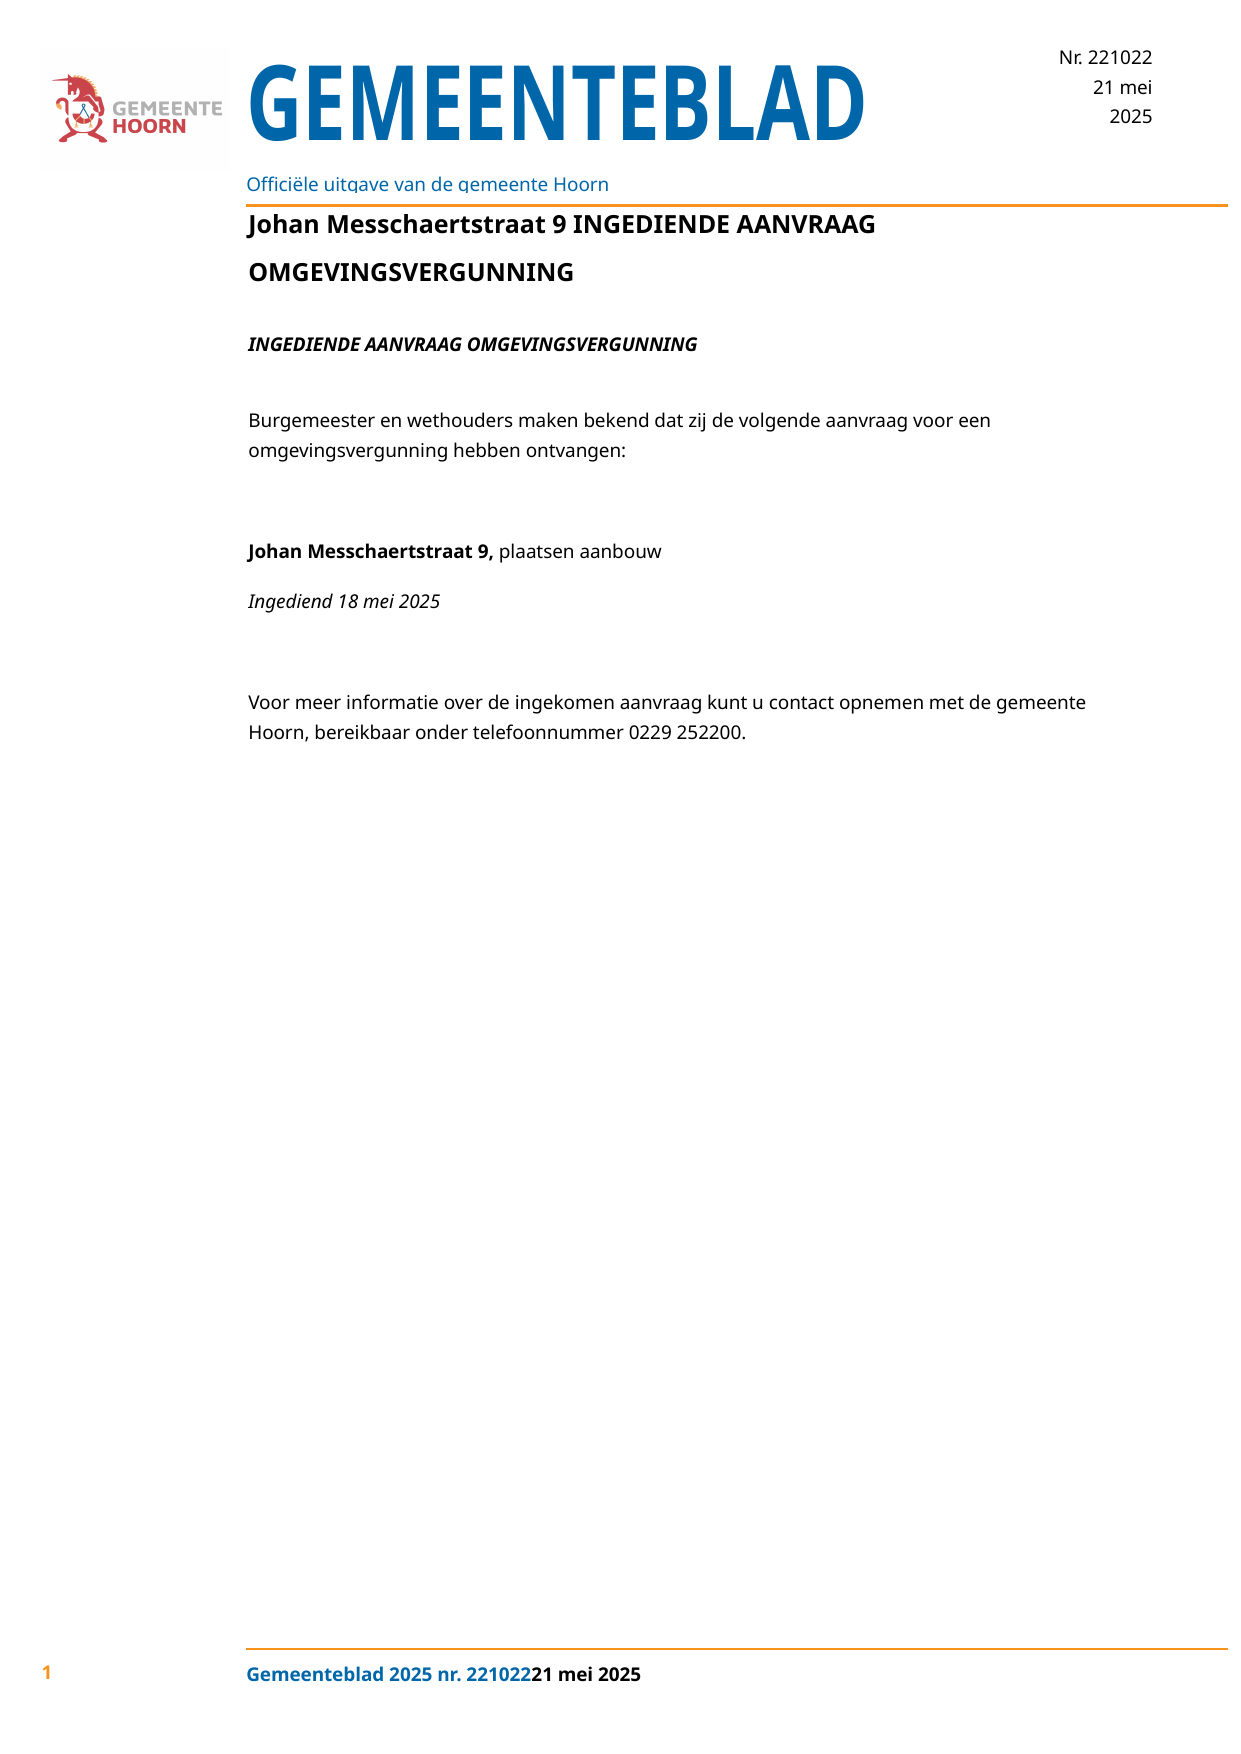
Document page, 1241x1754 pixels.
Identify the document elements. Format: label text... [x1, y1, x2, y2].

text Johan Messchaertstraat 9 INGEDIENDE AANVRAAG OMGEVINGSVERGUNNING [248, 207, 1152, 288]
text Johan Messchaertstraat 9, plaatsen aanbouw [248, 538, 1152, 564]
text Ingediend 18 mei 2025 [248, 588, 1152, 614]
picture [41, 47, 231, 172]
text INGEDIENDE AANVRAAG OMGEVINGSVERGUNNING [248, 331, 1152, 357]
text Burgemeester en wethouders maken bekend dat zij de volgende aanvraag voor een omgevingsvergunning hebben ontvangen: [248, 408, 1152, 463]
text Voor meer informatie over de ingekomen aanvraag kunt u contact opnemen met de gemeente Hoorn, bereikbaar onder telefoonnummer 0229 252200. [248, 689, 1152, 744]
